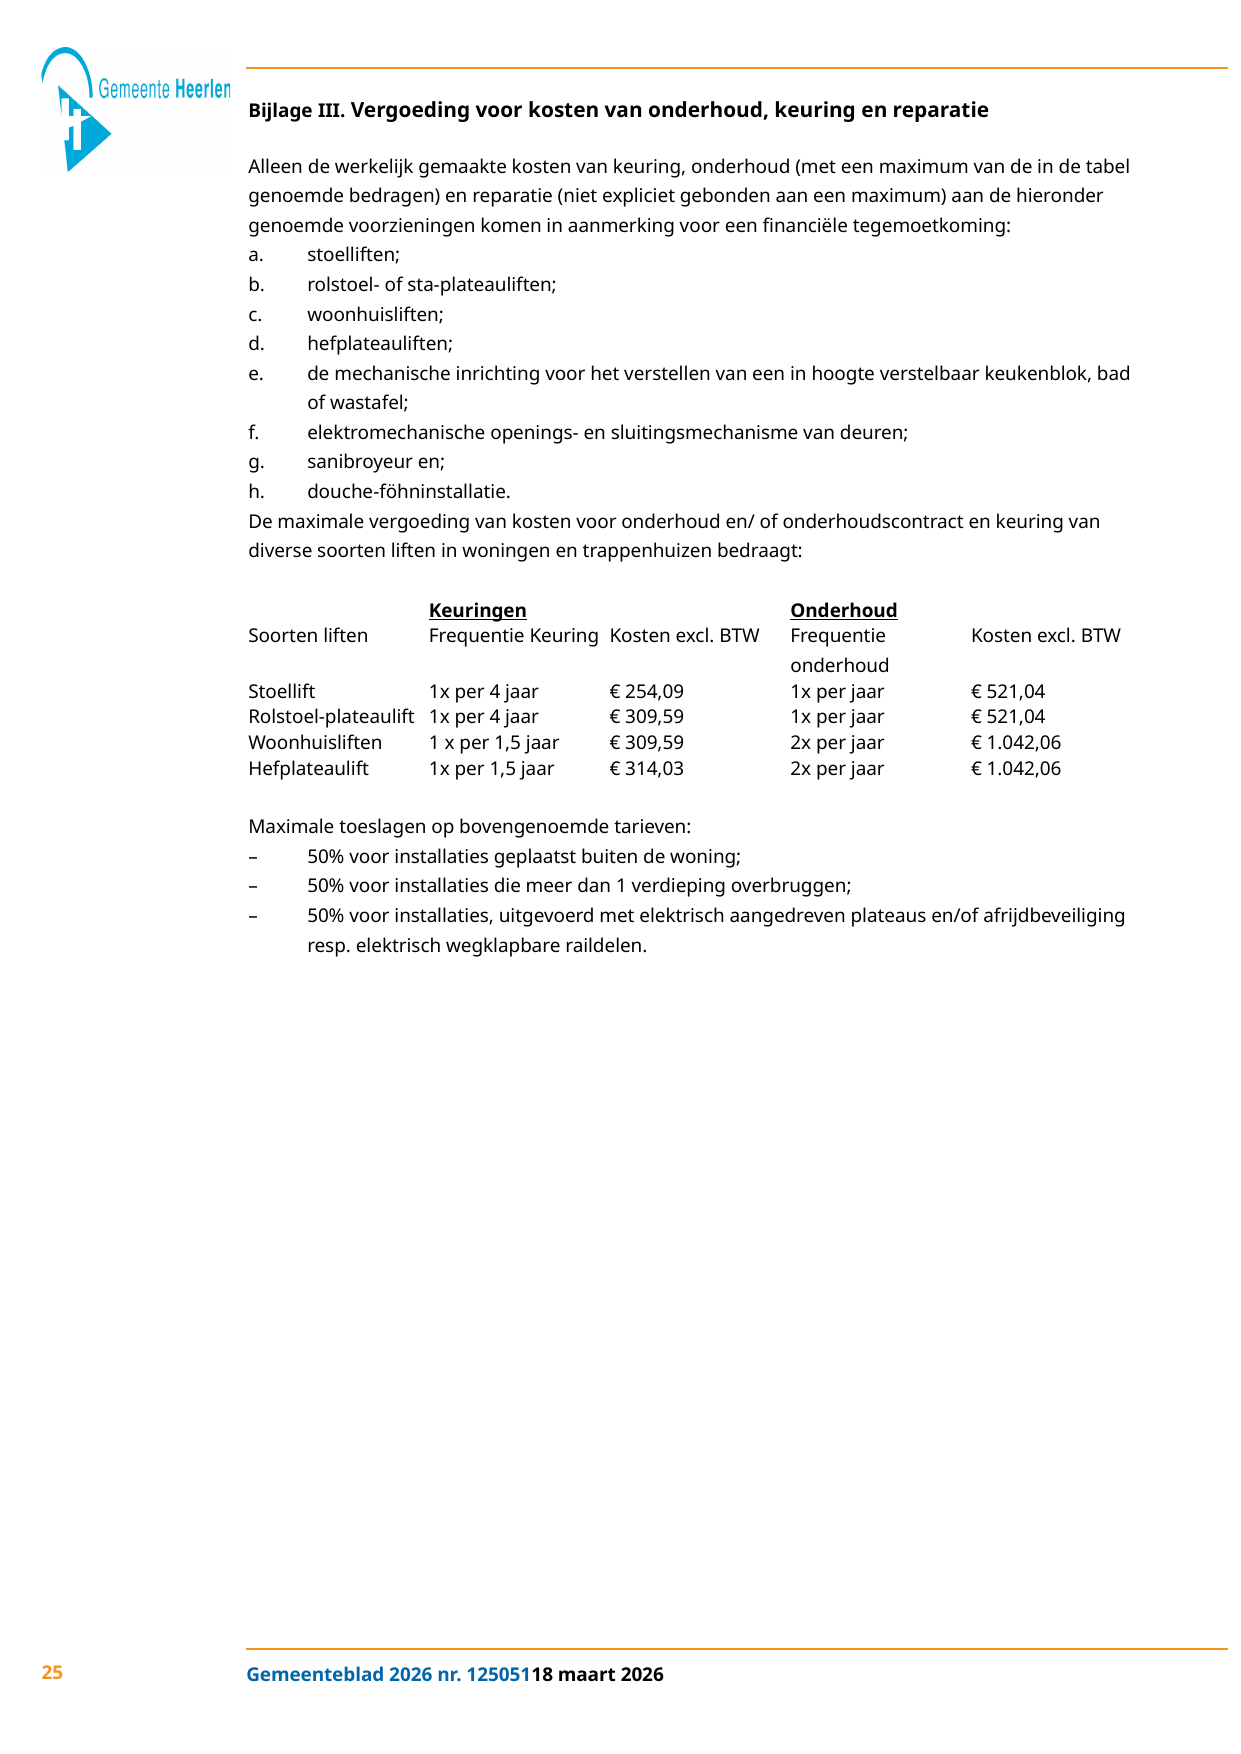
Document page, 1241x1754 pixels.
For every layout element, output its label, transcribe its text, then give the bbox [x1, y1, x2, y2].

list douche-föhninstallatie. [248, 478, 1152, 504]
table_cell € 309,59 [609, 729, 790, 755]
list 50% voor installaties geplaatst buiten de woning; [248, 843, 1152, 869]
table_cell € 314,03 [609, 755, 790, 781]
table_cell 1x per jaar [790, 704, 971, 729]
table_cell Soorten liften [248, 623, 429, 678]
list 50% voor installaties, uitgevoerd met elektrisch aangedreven plateaus en/of afrijdbeveiliging resp. elektrisch wegklapbare raildelen. [248, 902, 1152, 958]
table_header Keuringen [429, 597, 790, 622]
list elektromechanische openings- en sluitingsmechanisme van deuren; [248, 419, 1152, 445]
table_cell 2x per jaar [790, 755, 971, 781]
table_cell Stoellift [248, 678, 429, 703]
picture [41, 47, 231, 172]
table_cell Frequentie onderhoud [790, 623, 971, 678]
table_cell Hefplateaulift [248, 755, 429, 781]
table_cell € 309,59 [609, 704, 790, 729]
list 50% voor installaties die meer dan 1 verdieping overbruggen; [248, 873, 1152, 898]
table_cell Rolstoel-plateaulift [248, 704, 429, 729]
picture [41, 47, 59, 70]
list de mechanische inrichting voor het verstellen van een in hoogte verstelbaar keukenblok, bad of wastafel; [248, 360, 1152, 415]
table_cell Kosten excl. BTW [609, 623, 790, 678]
table_cell 1x per 4 jaar [429, 678, 609, 703]
table_cell € 1.042,06 [971, 755, 1152, 781]
table_cell Frequentie Keuring [429, 623, 609, 678]
table_cell 1x per 4 jaar [429, 704, 609, 729]
table_cell 2x per jaar [790, 729, 971, 755]
table_cell € 521,04 [971, 678, 1152, 703]
text Alleen de werkelijk gemaakte kosten van keuring, onderhoud (met een maximum van de in de tabel genoemde bedragen) en reparatie (niet expliciet gebonden aan een maximum) aan de hieronder genoemde voorzieningen komen in aanmerking voor een financiële tegemoetkoming: [248, 153, 1152, 238]
table_header Onderhoud [790, 597, 1152, 622]
list hefplateauliften; [248, 330, 1152, 356]
table_cell Kosten excl. BTW [971, 623, 1152, 678]
table_header [248, 597, 429, 622]
list sanibroyeur en; [248, 449, 1152, 474]
table_cell Woonhuisliften [248, 729, 429, 755]
text Bijlage III. Vergoeding voor kosten van onderhoud, keuring en reparatie [248, 95, 1152, 123]
table_cell € 1.042,06 [971, 729, 1152, 755]
list stoelliften; [248, 242, 1152, 267]
table_cell € 254,09 [609, 678, 790, 703]
list woonhuisliften; [248, 301, 1152, 327]
table_cell € 521,04 [971, 704, 1152, 729]
table_cell 1x per jaar [790, 678, 971, 703]
text Maximale toeslagen op bovengenoemde tarieven: [248, 813, 1152, 839]
table_cell 1 x per 1,5 jaar [429, 729, 609, 755]
text De maximale vergoeding van kosten voor onderhoud en/ of onderhoudscontract en keuring van diverse soorten liften in woningen en trappenhuizen bedraagt: [248, 508, 1152, 563]
list rolstoel- of sta-plateauliften; [248, 271, 1152, 297]
table_cell 1x per 1,5 jaar [429, 755, 609, 781]
